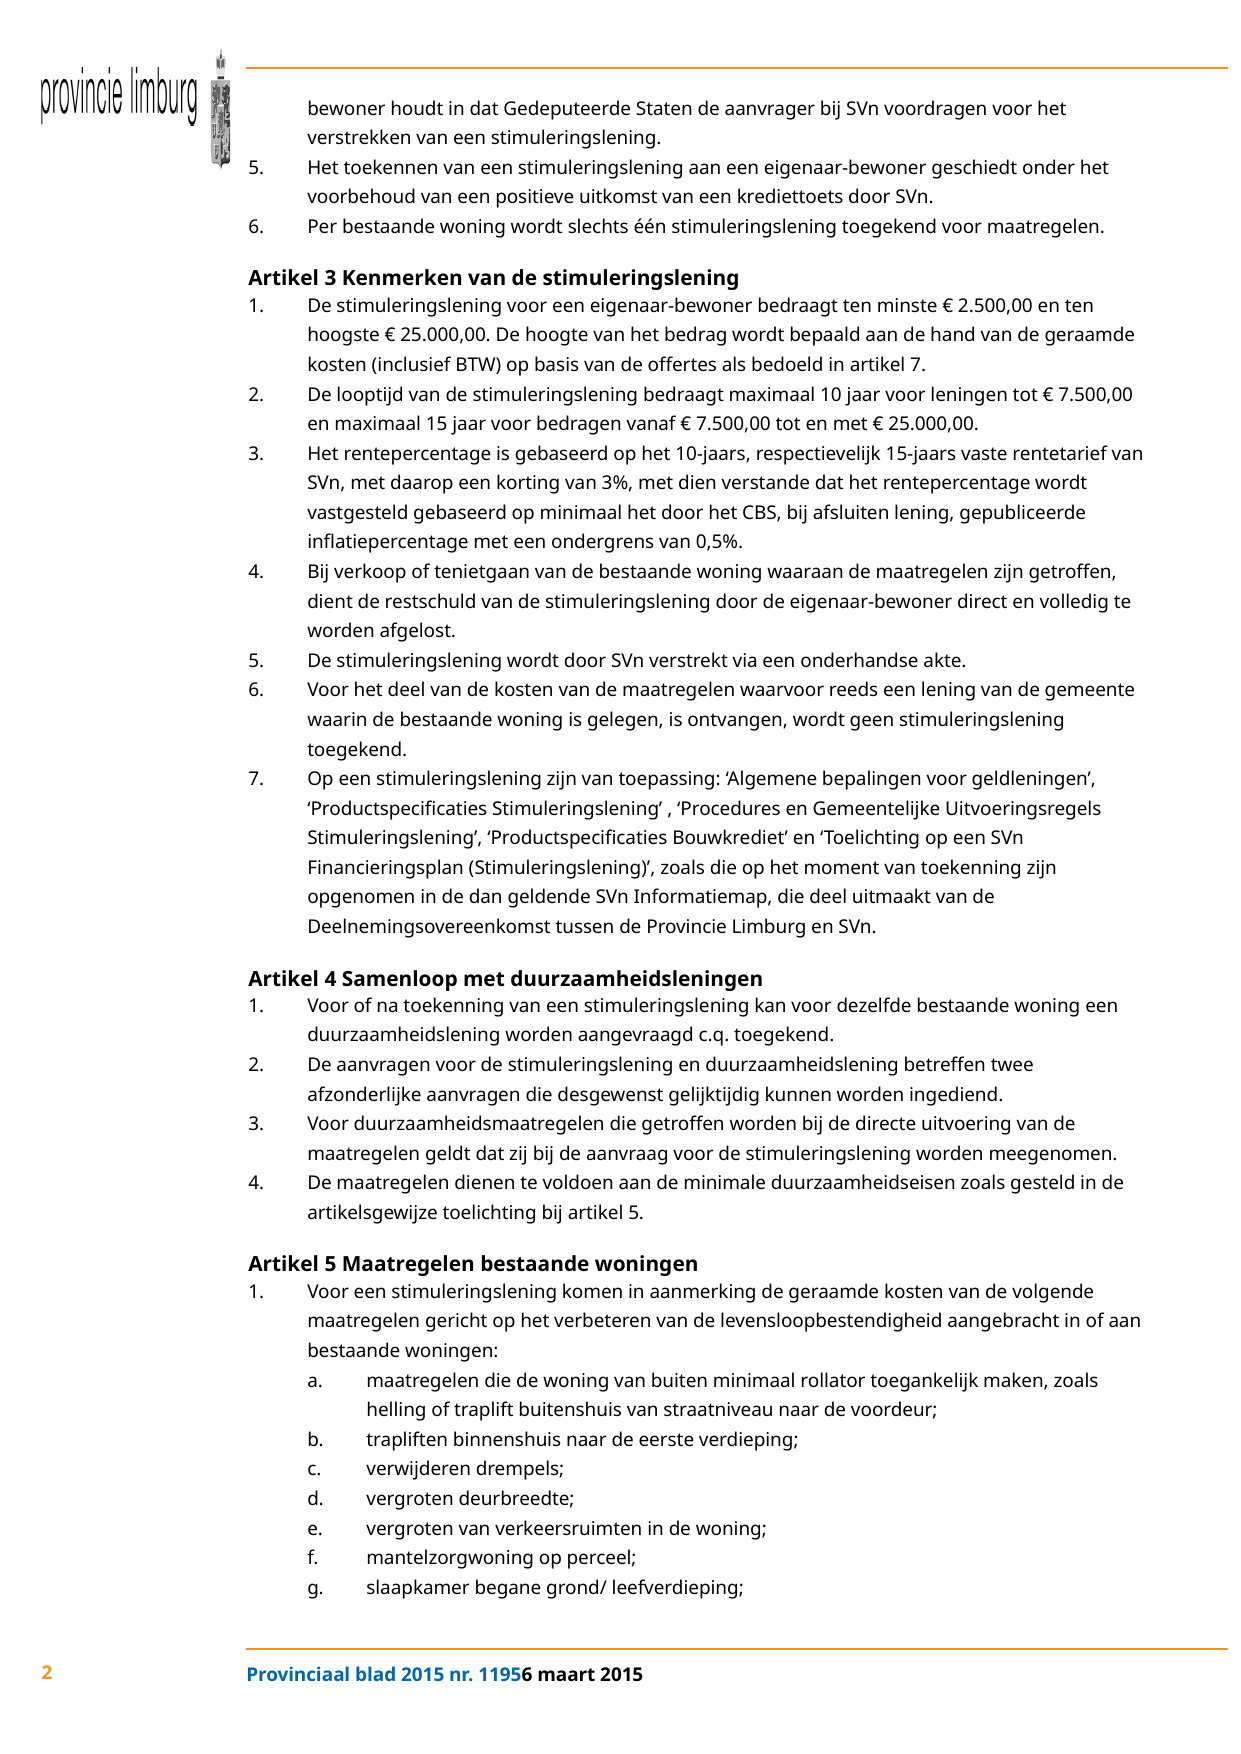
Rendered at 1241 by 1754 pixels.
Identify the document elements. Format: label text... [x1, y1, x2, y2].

list De maatregelen dienen te voldoen aan de minimale duurzaamheidseisen zoals gesteld in de artikelsgewijze toelichting bij artikel 5. [248, 1169, 1152, 1225]
list Voor een stimuleringslening komen in aanmerking de geraamde kosten van de volgende maatregelen gericht op het verbeteren van de levensloopbestendigheid aangebracht in of aan bestaande woningen: [248, 1278, 1152, 1363]
list De stimuleringslening wordt door SVn verstrekt via een onderhandse akte. [248, 647, 1152, 673]
text Artikel 4 Samenloop met duurzaamheidsleningen [248, 964, 1152, 992]
list Voor duurzaamheidsmaatregelen die getroffen worden bij de directe uitvoering van de maatregelen geldt dat zij bij de aanvraag voor de stimuleringslening worden meegenomen. [248, 1110, 1152, 1166]
list vergroten deurbreedte; [307, 1485, 1152, 1511]
list Het rentepercentage is gebaseerd op het 10-jaars, respectievelijk 15-jaars vaste rentetarief van SVn, met daarop een korting van 3%, met dien verstande dat het rentepercentage wordt vastgesteld gebaseerd op minimaal het door het CBS, bij afsluiten lening, gepubliceerde inflatiepercentage met een ondergrens van 0,5%. [248, 440, 1152, 554]
list De aanvragen voor de stimuleringslening en duurzaamheidslening betreffen twee afzonderlijke aanvragen die desgewenst gelijktijdig kunnen worden ingediend. [248, 1051, 1152, 1107]
list Voor of na toekenning van een stimuleringslening kan voor dezelfde bestaande woning een duurzaamheidslening worden aangevraagd c.q. toegekend. [248, 992, 1152, 1047]
list vergroten van verkeersruimten in de woning; [307, 1515, 1152, 1540]
list De stimuleringslening voor een eigenaar-bewoner bedraagt ten minste € 2.500,00 en ten hoogste € 25.000,00. De hoogte van het bedrag wordt bepaald aan de hand van de geraamde kosten (inclusief BTW) op basis van de offertes als bedoeld in artikel 7. [248, 292, 1152, 377]
picture [41, 47, 231, 172]
list Bij verkoop of tenietgaan van de bestaande woning waaraan de maatregelen zijn getroffen, dient de restschuld van de stimuleringslening door de eigenaar-bewoner direct en volledig te worden afgelost. [248, 558, 1152, 643]
list Het toekennen van een stimuleringslening aan een eigenaar-bewoner geschiedt onder het voorbehoud van een positieve uitkomst van een krediettoets door SVn. [248, 154, 1152, 209]
list mantelzorgwoning op perceel; [307, 1544, 1152, 1570]
list maatregelen die de woning van buiten minimaal rollator toegankelijk maken, zoals helling of traplift buitenshuis van straatniveau naar de voordeur; [307, 1367, 1152, 1422]
list Voor het deel van de kosten van de maatregelen waarvoor reeds een lening van de gemeente waarin de bestaande woning is gelegen, is ontvangen, wordt geen stimuleringslening toegekend. [248, 677, 1152, 761]
list Op een stimuleringslening zijn van toepassing: ‘Algemene bepalingen voor geldleningen’, ‘Productspecificaties Stimuleringslening’ , ‘Procedures en Gemeentelijke Uitvoeringsregels Stimuleringslening’, ‘Productspecificaties Bouwkrediet’ en ‘Toelichting op een SVn Financieringsplan (Stimuleringslening)’, zoals die op het moment van toekenning zijn opgenomen in de dan geldende SVn Informatiemap, die deel uitmaakt van de Deelnemingsovereenkomst tussen de Provincie Limburg en SVn. [248, 765, 1152, 939]
list slaapkamer begane grond/ leefverdieping; [307, 1574, 1152, 1599]
text Artikel 3 Kenmerken van de stimuleringslening [248, 263, 1152, 292]
list Per bestaande woning wordt slechts één stimuleringslening toegekend voor maatregelen. [248, 213, 1152, 239]
list verwijderen drempels; [307, 1456, 1152, 1481]
list trapliften binnenshuis naar de eerste verdieping; [307, 1426, 1152, 1452]
list De looptijd van de stimuleringslening bedraagt maximaal 10 jaar voor leningen tot € 7.500,00 en maximaal 15 jaar voor bedragen vanaf € 7.500,00 tot en met € 25.000,00. [248, 381, 1152, 436]
list bewoner houdt in dat Gedeputeerde Staten de aanvrager bij SVn voordragen voor het verstrekken van een stimuleringslening. [248, 95, 1152, 150]
text Artikel 5 Maatregelen bestaande woningen [248, 1249, 1152, 1278]
